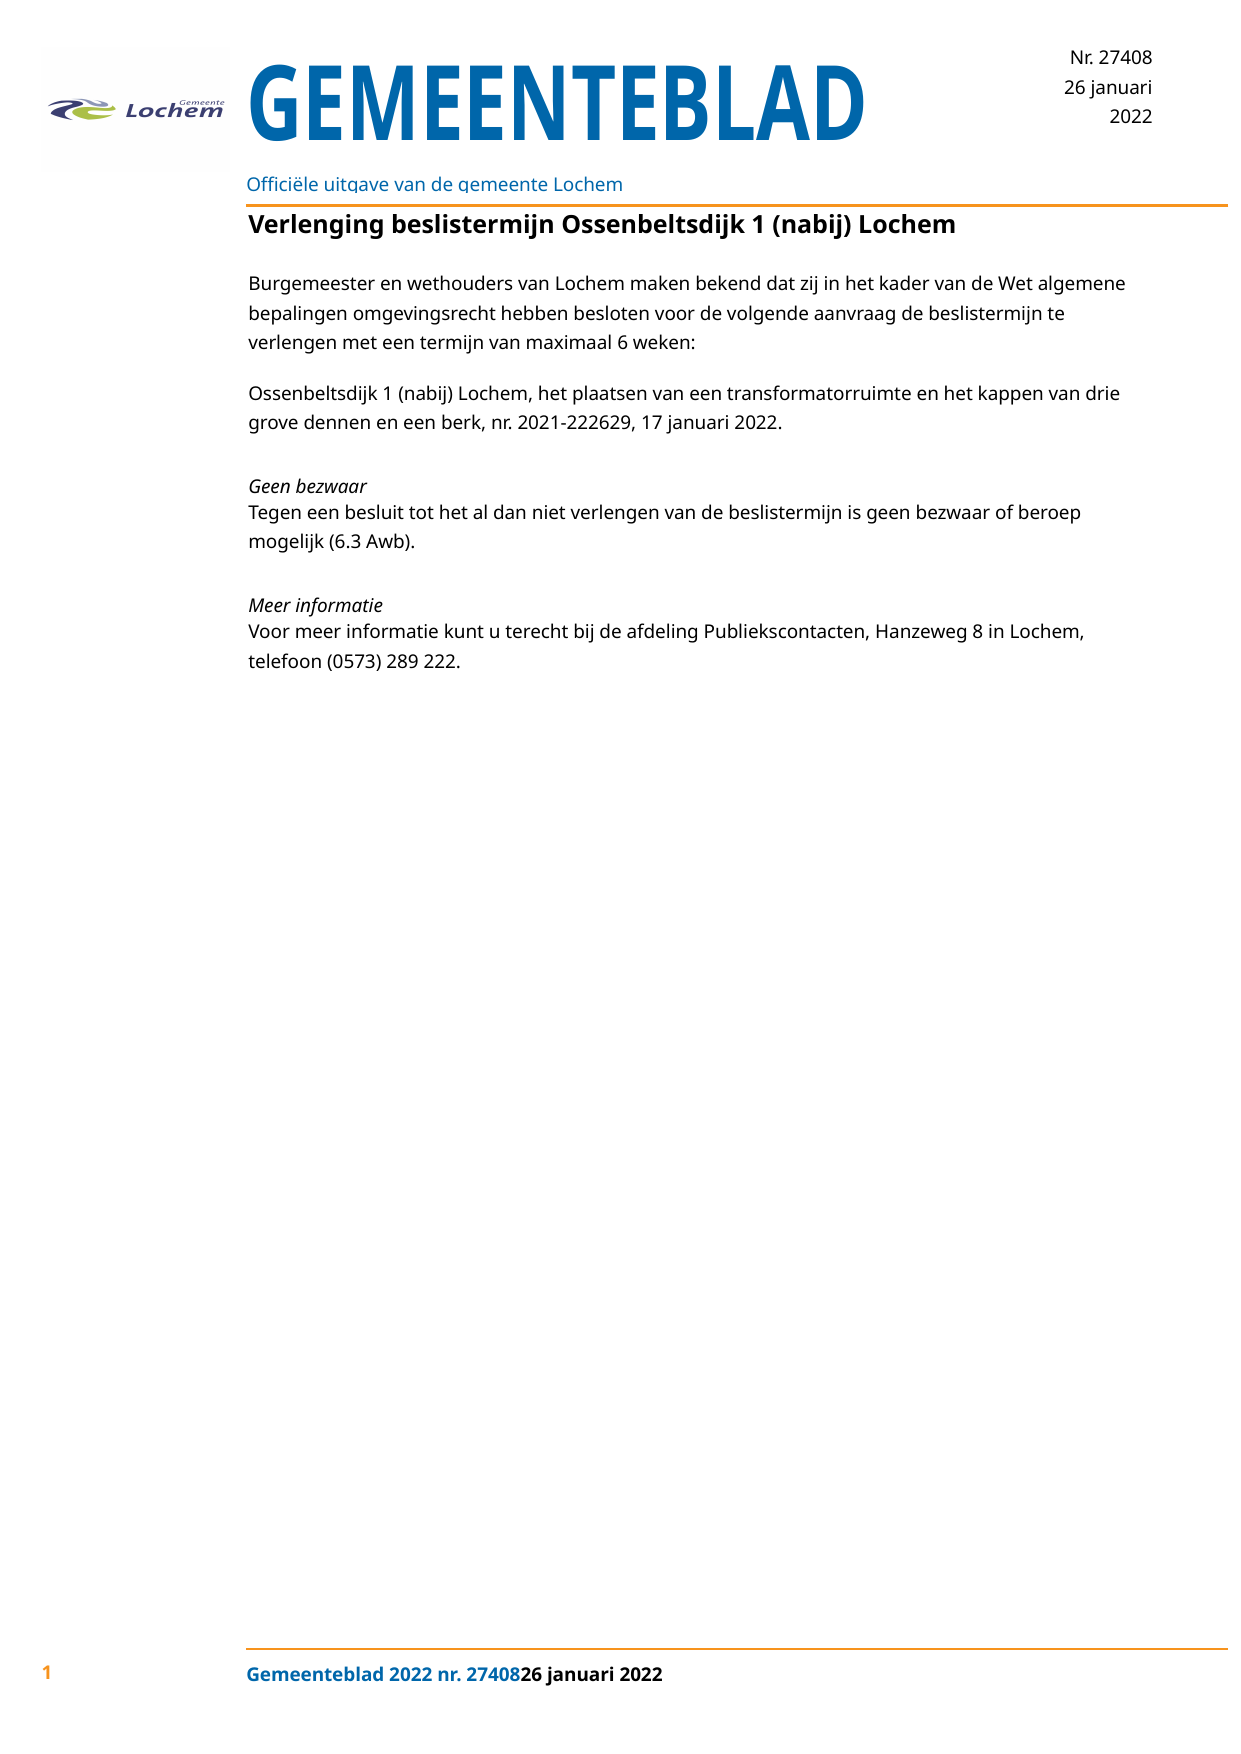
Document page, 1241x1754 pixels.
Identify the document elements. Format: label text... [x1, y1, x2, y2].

text Tegen een besluit tot het al dan niet verlengen van de beslistermijn is geen bezwaar of beroep mogelijk (6.3 Awb). [248, 499, 1152, 554]
text Verlenging beslistermijn Ossenbeltsdijk 1 (nabij) Lochem [248, 207, 1152, 241]
text Geen bezwaar [248, 473, 1152, 499]
text Ossenbeltsdijk 1 (nabij) Lochem, het plaatsen van een transformatorruimte en het kappen van drie grove dennen en een berk, nr. 2021-222629, 17 januari 2022. [248, 380, 1152, 435]
text Voor meer informatie kunt u terecht bij de afdeling Publiekscontacten, Hanzeweg 8 in Lochem, telefoon (0573) 289 222. [248, 618, 1152, 674]
text Meer informatie [248, 593, 1152, 618]
picture [41, 47, 231, 172]
text Burgemeester en wethouders van Lochem maken bekend dat zij in het kader van de Wet algemene bepalingen omgevingsrecht hebben besloten voor de volgende aanvraag de beslistermijn te verlengen met een termijn van maximaal 6 weken: [248, 270, 1152, 355]
